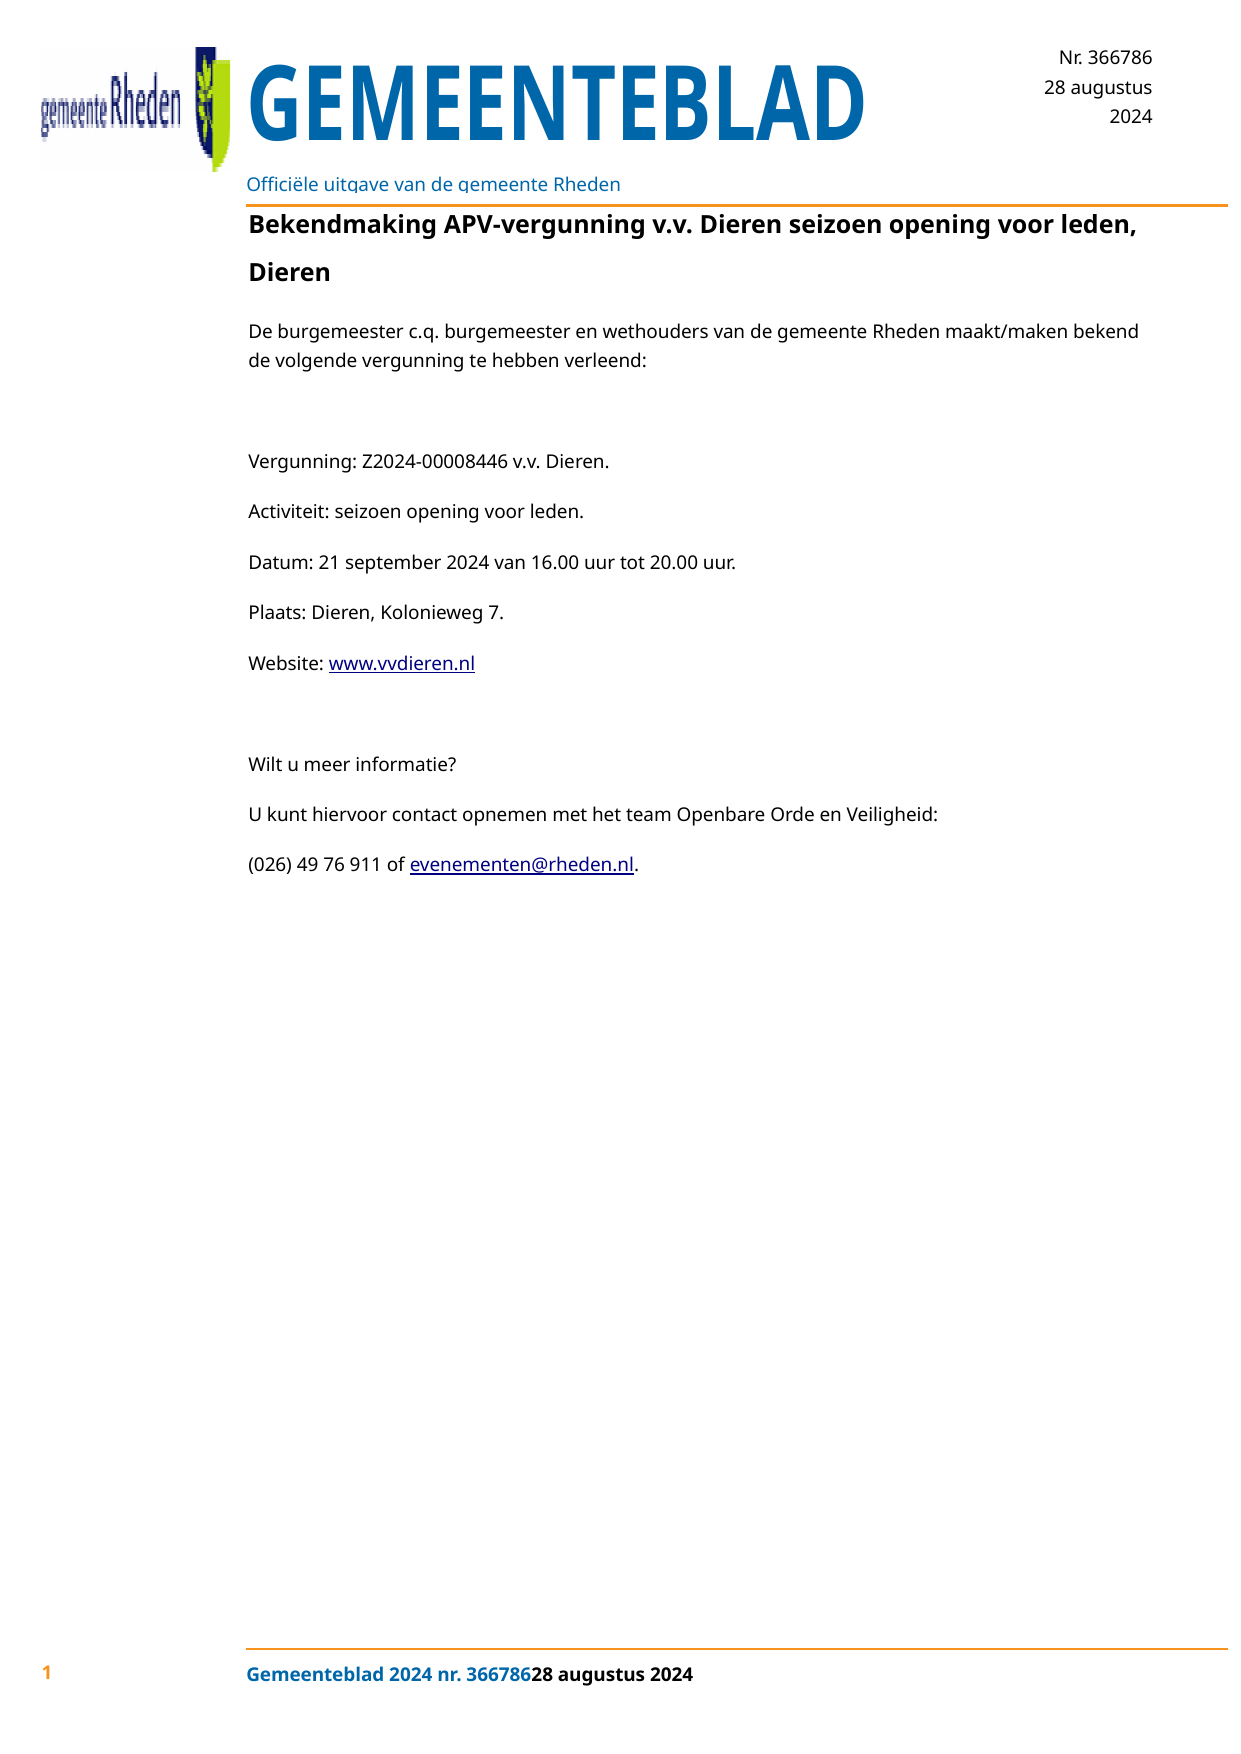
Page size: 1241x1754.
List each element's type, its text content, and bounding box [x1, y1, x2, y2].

text Datum: 21 september 2024 van 16.00 uur tot 20.00 uur. [248, 549, 1152, 575]
text De burgemeester c.q. burgemeester en wethouders van de gemeente Rheden maakt/maken bekend de volgende vergunning te hebben verleend: [248, 318, 1152, 373]
text Plaats: Dieren, Kolonieweg 7. [248, 599, 1152, 625]
text (026) 49 76 911 of evenementen@rheden.nl. [248, 852, 1152, 877]
text U kunt hiervoor contact opnemen met het team Openbare Orde en Veiligheid: [248, 801, 1152, 827]
text Vergunning: Z2024-00008446 v.v. Dieren. [248, 448, 1152, 474]
text Activiteit: seizoen opening voor leden. [248, 499, 1152, 524]
text Bekendmaking APV-vergunning v.v. Dieren seizoen opening voor leden, Dieren [248, 207, 1152, 288]
text Wilt u meer informatie? [248, 751, 1152, 777]
picture [41, 47, 231, 172]
text Website: www.vvdieren.nl [248, 650, 1152, 676]
